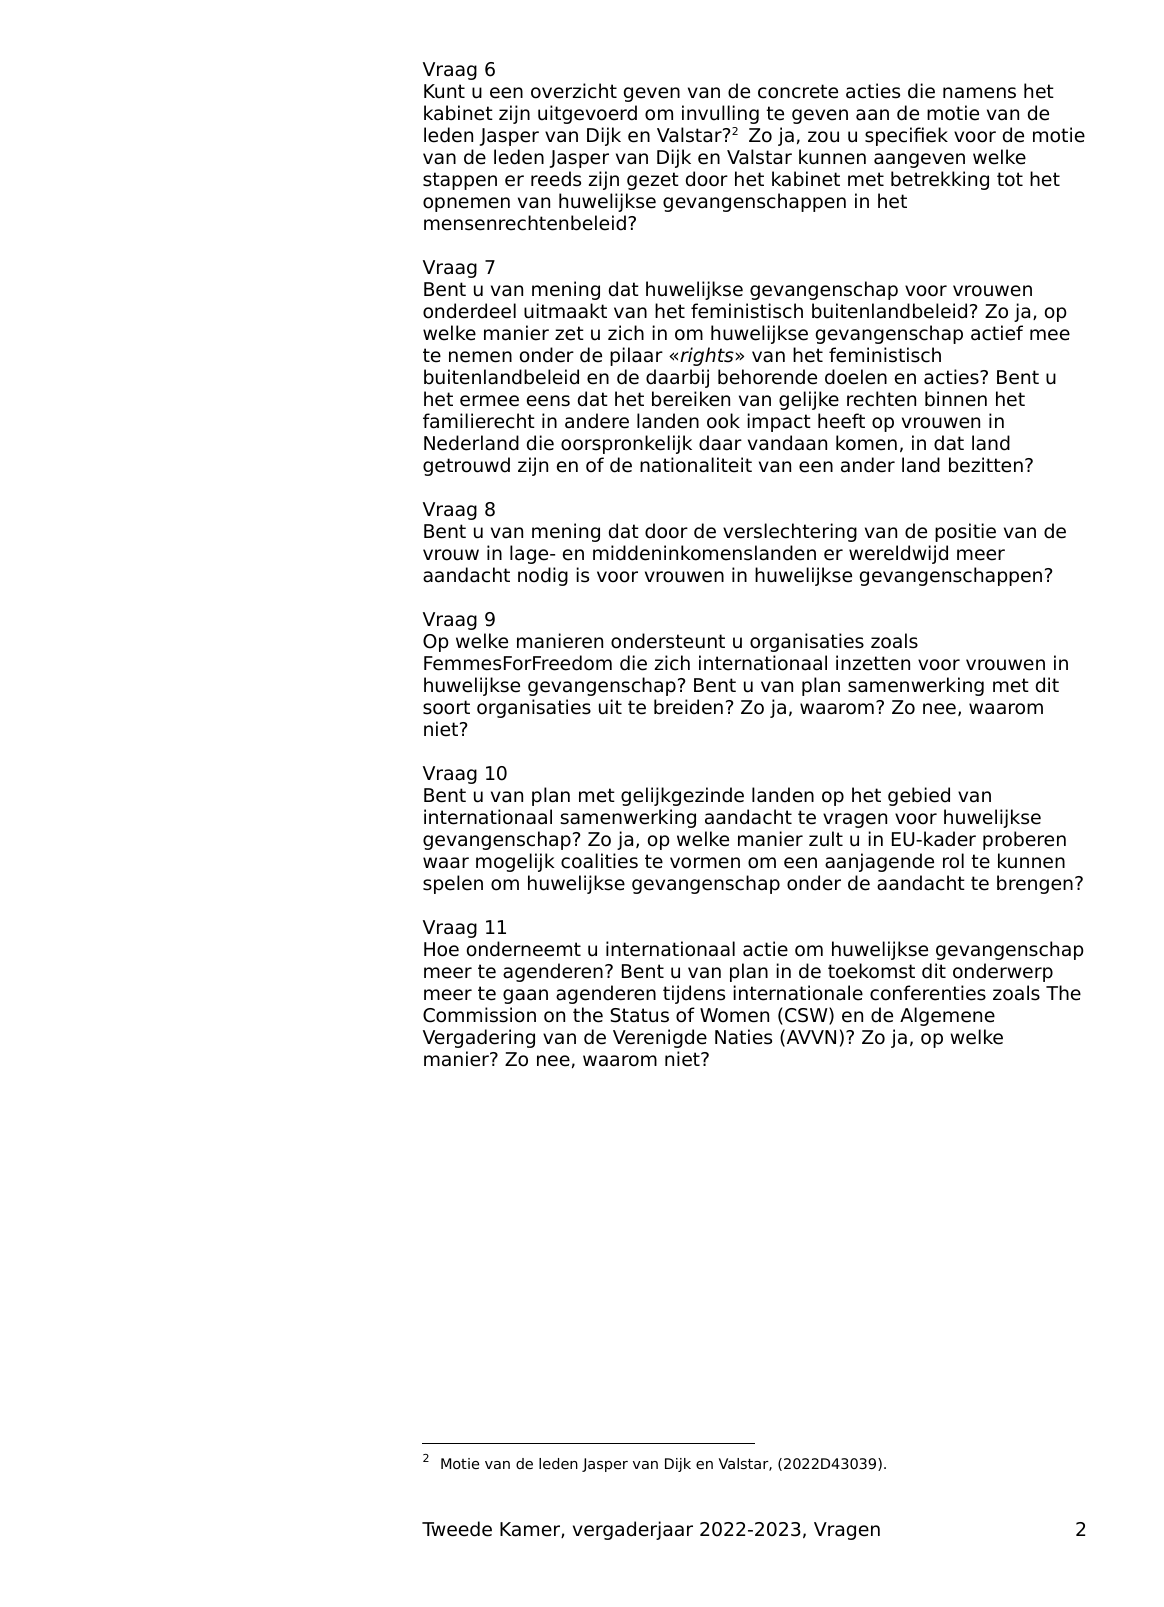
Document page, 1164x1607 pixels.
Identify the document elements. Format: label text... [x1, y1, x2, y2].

text Hoe onderneemt u internationaal actie om huwelijkse gevangenschap meer te agenderen? Bent u van plan in de toekomst dit onderwerp meer te gaan agenderen tijdens internationale conferenties zoals The Commission on the Status of Women (CSW) en de Algemene Vergadering van de Verenigde Naties (AVVN)? Zo ja, op welke manier? Zo nee, waarom niet? [422, 939, 1087, 1071]
text Vraag 9 [422, 609, 1087, 631]
text Op welke manieren ondersteunt u organisaties zoals FemmesForFreedom die zich internationaal inzetten voor vrouwen in huwelijkse gevangenschap? Bent u van plan samenwerking met dit soort organisaties uit te breiden? Zo ja, waarom? Zo nee, waarom niet? [422, 631, 1087, 741]
text Bent u van plan met gelijkgezinde landen op het gebied van internationaal samenwerking aandacht te vragen voor huwelijkse gevangenschap? Zo ja, op welke manier zult u in EU-kader proberen waar mogelijk coalities te vormen om een aanjagende rol te kunnen spelen om huwelijkse gevangenschap onder de aandacht te brengen? [422, 785, 1087, 895]
text Vraag 11 [422, 917, 1087, 939]
text Bent u van mening dat door de verslechtering van de positie van de vrouw in lage- en middeninkomenslanden er wereldwijd meer aandacht nodig is voor vrouwen in huwelijkse gevangenschappen? [422, 521, 1087, 587]
text Bent u van mening dat huwelijkse gevangenschap voor vrouwen onderdeel uitmaakt van het feministisch buitenlandbeleid? Zo ja, op welke manier zet u zich in om huwelijkse gevangenschap actief mee te nemen onder de pilaar «rights» van het feministisch buitenlandbeleid en de daarbij behorende doelen en acties? Bent u het ermee eens dat het bereiken van gelijke rechten binnen het familierecht in andere landen ook impact heeft op vrouwen in Nederland die oorspronkelijk daar vandaan komen, in dat land getrouwd zijn en of de nationaliteit van een ander land bezitten? [422, 279, 1087, 477]
text Vraag 7 [422, 257, 1087, 279]
text Vraag 8 [422, 499, 1087, 521]
text Kunt u een overzicht geven van de concrete acties die namens het kabinet zijn uitgevoerd om invulling te geven aan de motie van de leden Jasper van Dijk en Valstar? Zo ja, zou u specifiek voor de motie van de leden Jasper van Dijk en Valstar kunnen aangeven welke stappen er reeds zijn gezet door het kabinet met betrekking tot het opnemen van huwelijkse gevangenschappen in het mensenrechtenbeleid? [422, 81, 1087, 235]
text Vraag 6 [422, 59, 1087, 81]
text Vraag 10 [422, 763, 1087, 785]
text Motie van de leden Jasper van Dijk en Valstar, (2022D43039). [422, 1452, 1087, 1474]
